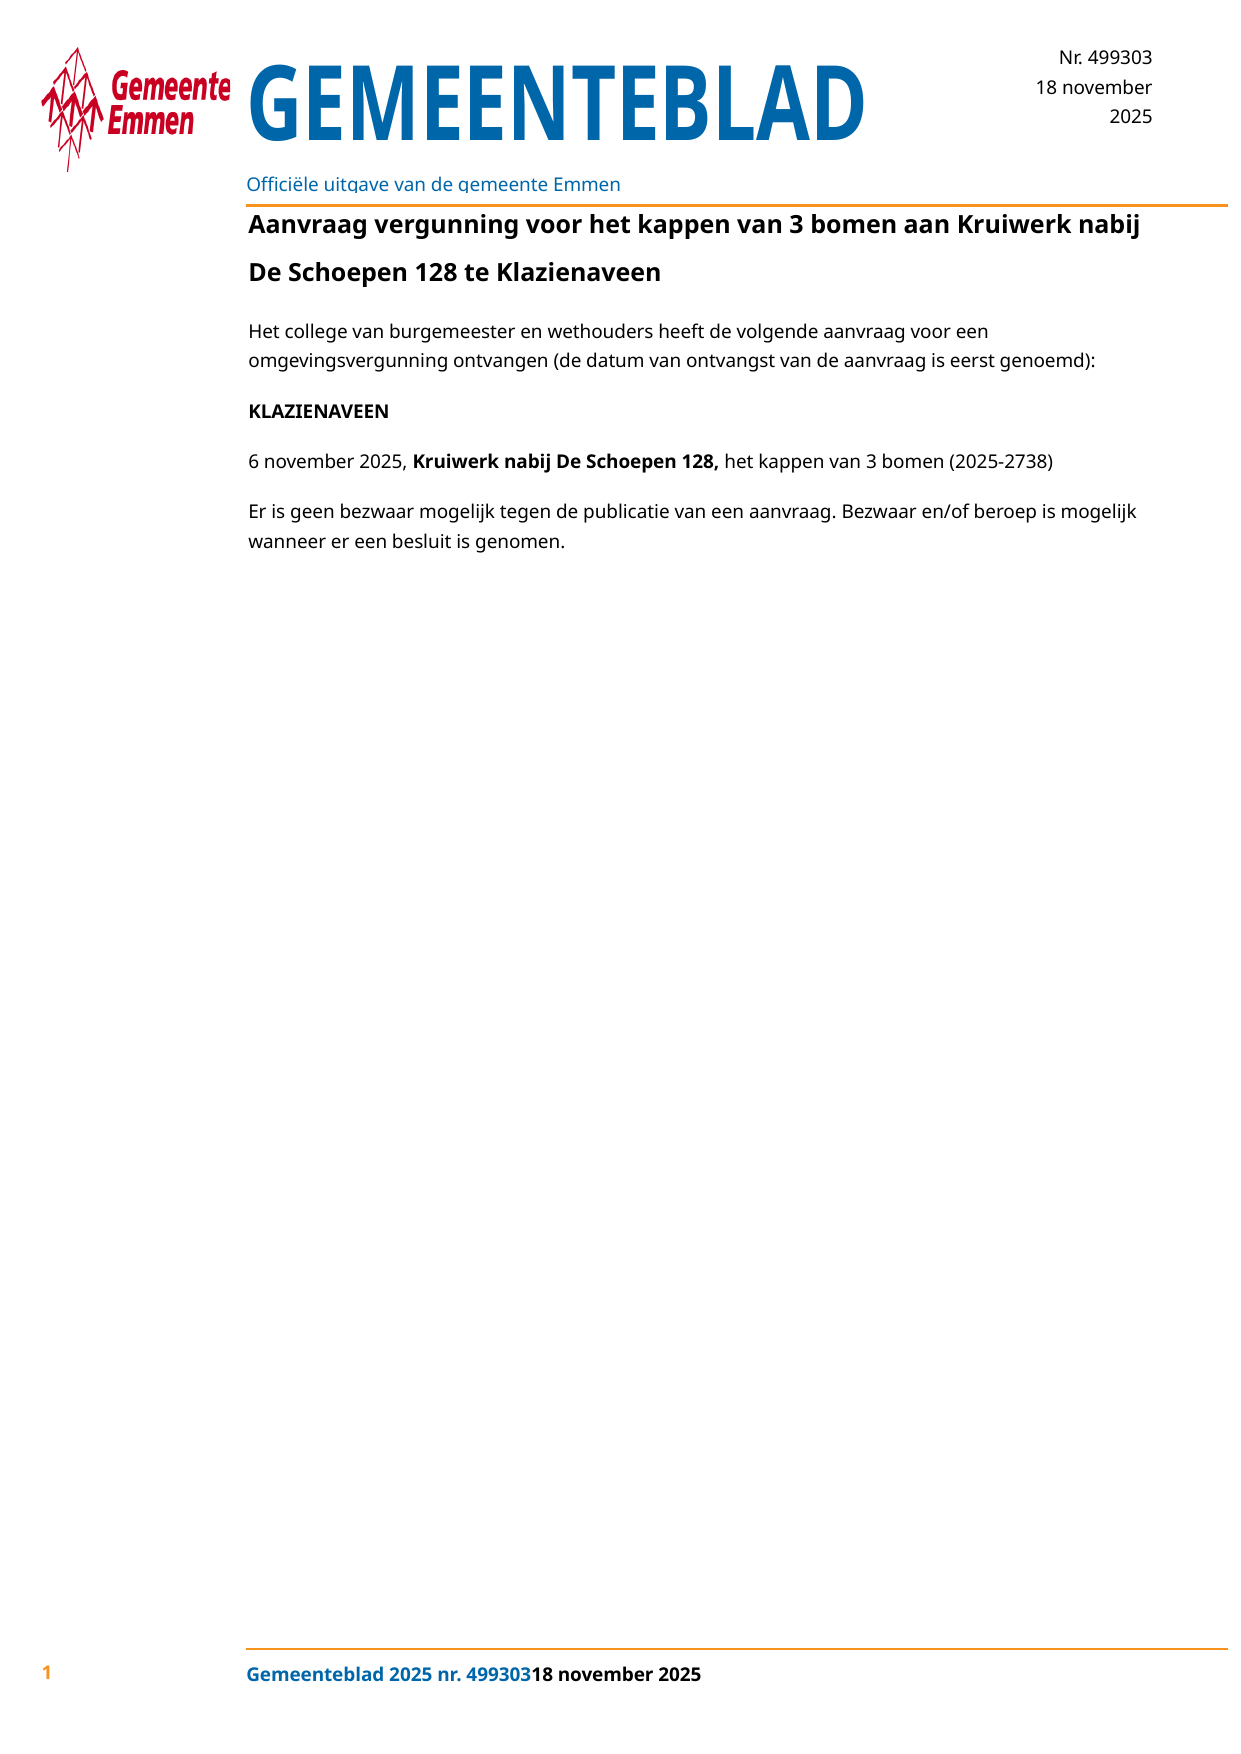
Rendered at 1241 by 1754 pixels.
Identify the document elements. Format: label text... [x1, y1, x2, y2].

text Het college van burgemeester en wethouders heeft de volgende aanvraag voor een omgevingsvergunning ontvangen (de datum van ontvangst van de aanvraag is eerst genoemd): [248, 318, 1152, 373]
text 6 november 2025, Kruiwerk nabij De Schoepen 128, het kappen van 3 bomen (2025-2738) [248, 448, 1152, 474]
text KLAZIENAVEEN [248, 398, 1152, 424]
text Aanvraag vergunning voor het kappen van 3 bomen aan Kruiwerk nabij De Schoepen 128 te Klazienaveen [248, 207, 1152, 288]
text Er is geen bezwaar mogelijk tegen de publicatie van een aanvraag. Bezwaar en/of beroep is mogelijk wanneer er een besluit is genomen. [248, 499, 1152, 554]
picture [41, 47, 231, 172]
